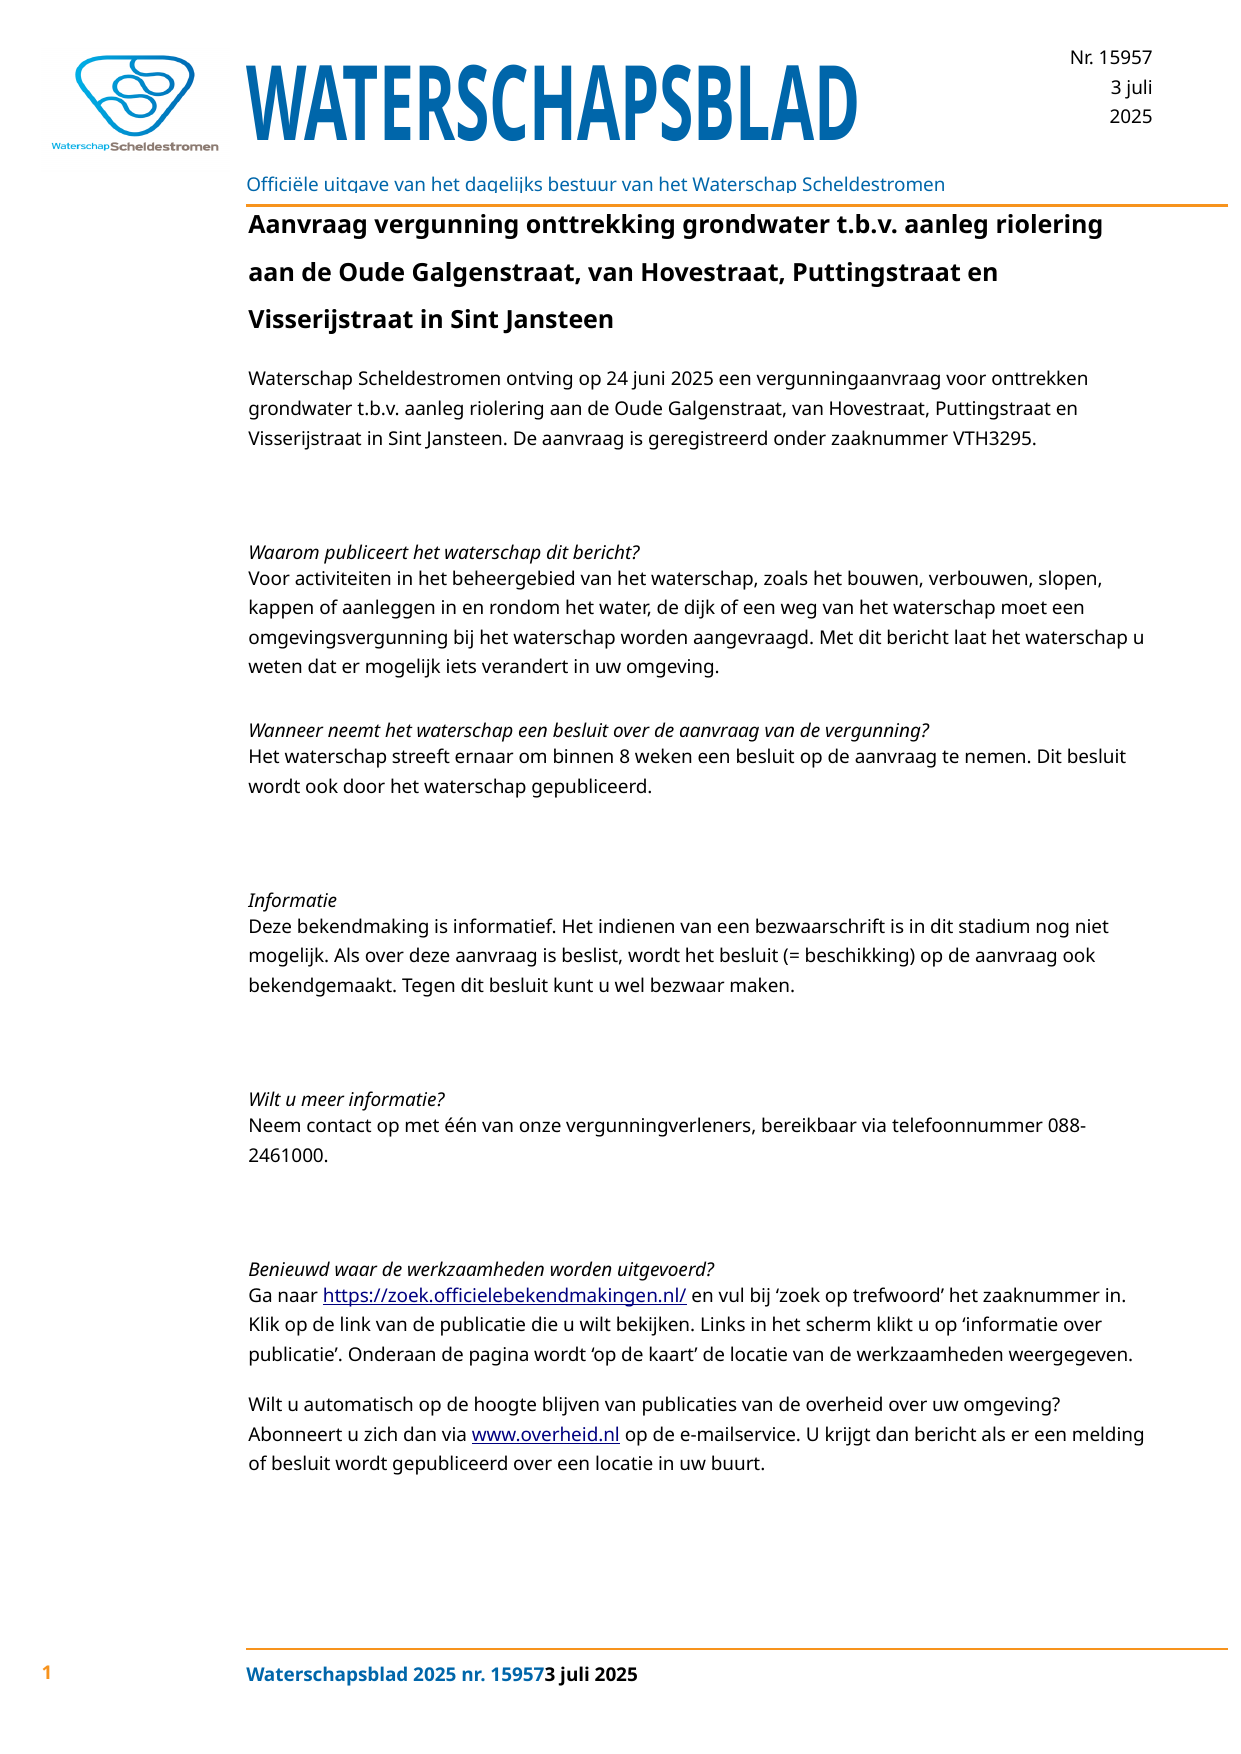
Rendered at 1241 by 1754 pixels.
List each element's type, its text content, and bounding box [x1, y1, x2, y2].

text Wilt u meer informatie? [248, 1086, 1152, 1112]
text Waterschap Scheldestromen ontving op 24 juni 2025 een vergunningaanvraag voor onttrekken grondwater t.b.v. aanleg riolering aan de Oude Galgenstraat, van Hovestraat, Puttingstraat en Visserijstraat in Sint Jansteen. De aanvraag is geregistreerd onder zaaknummer VTH3295. [248, 366, 1152, 450]
text Benieuwd waar de werkzaamheden worden uitgevoerd? [248, 1256, 1152, 1282]
text Neem contact op met één van onze vergunningverleners, bereikbaar via telefoonnummer 088-2461000. [248, 1112, 1152, 1167]
text Waarom publiceert het waterschap dit bericht? [248, 539, 1152, 565]
picture [41, 47, 231, 172]
text Wanneer neemt het waterschap een besluit over de aanvraag van de vergunning? [248, 717, 1152, 743]
text Ga naar https://zoek.officielebekendmakingen.nl/ en vul bij ‘zoek op trefwoord’ het zaaknummer in. Klik op de link van de publicatie die u wilt bekijken. Links in het scherm klikt u op ‘informatie over publicatie’. Onderaan de pagina wordt ‘op de kaart’ de locatie van de werkzaamheden weergegeven. [248, 1282, 1152, 1367]
text Informatie [248, 887, 1152, 913]
text Wilt u automatisch op de hoogte blijven van publicaties van de overheid over uw omgeving? Abonneert u zich dan via www.overheid.nl op de e-mailservice. U krijgt dan bericht als er een melding of besluit wordt gepubliceerd over een locatie in uw buurt. [248, 1391, 1152, 1476]
text Deze bekendmaking is informatief. Het indienen van een bezwaarschrift is in dit stadium nog niet mogelijk. Als over deze aanvraag is beslist, wordt het besluit (= beschikking) op de aanvraag ook bekendgemaakt. Tegen dit besluit kunt u wel bezwaar maken. [248, 913, 1152, 998]
text Voor activiteiten in het beheergebied van het waterschap, zoals het bouwen, verbouwen, slopen, kappen of aanleggen in en rondom het water, de dijk of een weg van het waterschap moet een omgevingsvergunning bij het waterschap worden aangevraagd. Met dit bericht laat het waterschap u weten dat er mogelijk iets verandert in uw omgeving. [248, 565, 1152, 679]
text Het waterschap streeft ernaar om binnen 8 weken een besluit op de aanvraag te nemen. Dit besluit wordt ook door het waterschap gepubliceerd. [248, 743, 1152, 798]
text Aanvraag vergunning onttrekking grondwater t.b.v. aanleg riolering aan de Oude Galgenstraat, van Hovestraat, Puttingstraat en Visserijstraat in Sint Jansteen [248, 207, 1152, 336]
